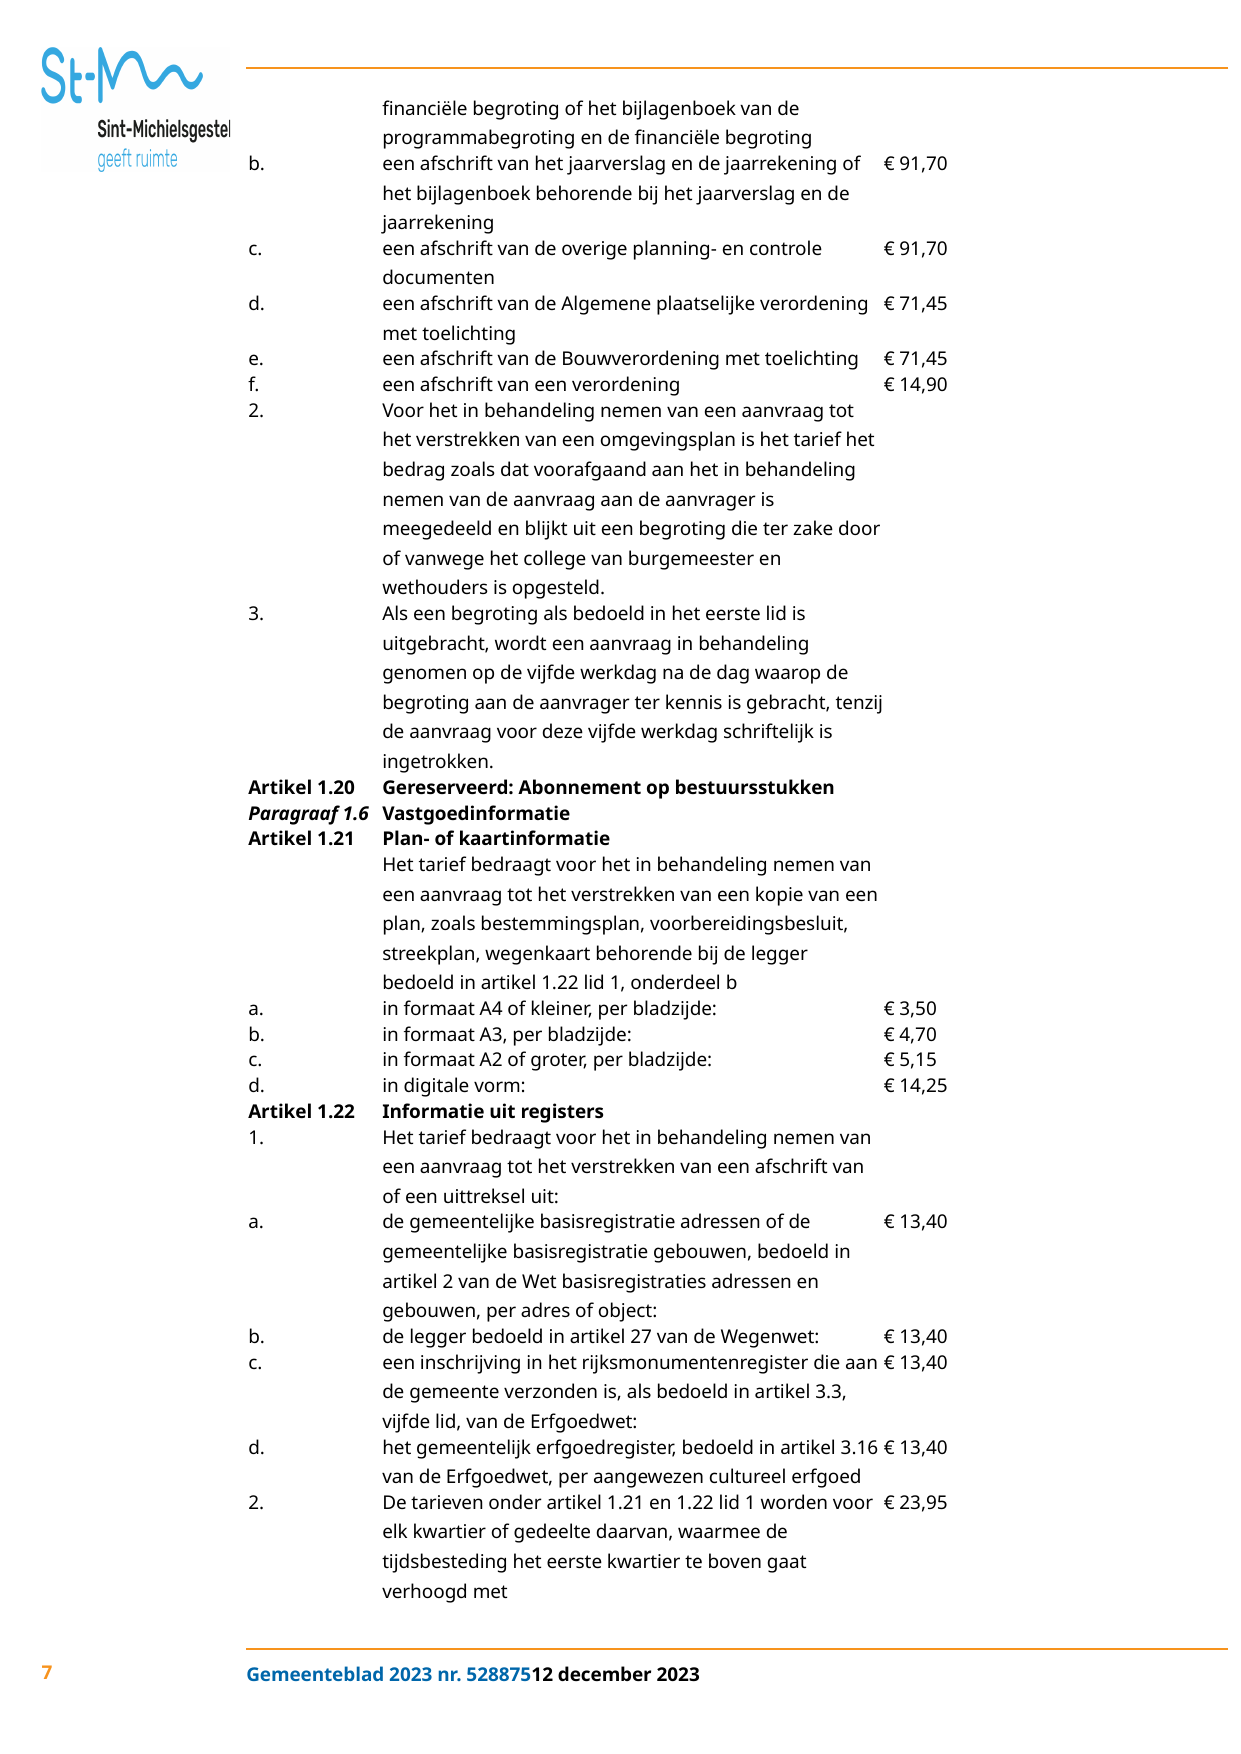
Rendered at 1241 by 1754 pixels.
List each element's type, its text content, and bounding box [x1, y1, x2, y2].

table_cell € 5,15 [884, 1047, 1152, 1072]
table_cell a. [248, 995, 382, 1021]
table_cell Paragraaf 1.6 [248, 800, 382, 825]
table_cell 2. [248, 1489, 382, 1604]
table_cell Informatie uit registers [382, 1098, 883, 1124]
picture [41, 47, 231, 172]
table_cell een afschrift van de overige planning- en controle documenten [382, 235, 883, 290]
table_cell [884, 397, 1152, 600]
table_cell [884, 851, 1152, 995]
table_cell Artikel 1.21 [248, 825, 382, 851]
table_cell b. [248, 150, 382, 235]
table_cell € 3,50 [884, 995, 1152, 1021]
table_cell c. [248, 1349, 382, 1434]
table_cell b. [248, 1021, 382, 1047]
table_cell Het tarief bedraagt voor het in behandeling nemen van een aanvraag tot het verstrekken van een afschrift van of een uittreksel uit: [382, 1124, 883, 1209]
table_cell 2. [248, 397, 382, 600]
table_cell [884, 95, 1152, 150]
table_cell b. [248, 1323, 382, 1349]
table_cell in formaat A4 of kleiner, per bladzijde: [382, 995, 883, 1021]
table_cell [884, 1124, 1152, 1209]
table_cell Artikel 1.20 [248, 774, 382, 800]
table_cell 1. [248, 1124, 382, 1209]
table_cell € 13,40 [884, 1349, 1152, 1434]
table_cell Plan- of kaartinformatie [382, 825, 883, 851]
table_cell [884, 774, 1152, 800]
table_cell Vastgoedinformatie [382, 800, 883, 825]
table_cell een inschrijving in het rijksmonumentenregister die aan de gemeente verzonden is, als bedoeld in artikel 3.3, vijfde lid, van de Erfgoedwet: [382, 1349, 883, 1434]
table_cell [884, 1098, 1152, 1124]
table_cell € 91,70 [884, 235, 1152, 290]
table_cell € 14,90 [884, 371, 1152, 397]
table_cell [884, 600, 1152, 774]
table_cell een afschrift van de Algemene plaatselijke verordening met toelichting [382, 290, 883, 346]
table_cell 3. [248, 600, 382, 774]
table_cell Als een begroting als bedoeld in het eerste lid is uitgebracht, wordt een aanvraag in behandeling genomen op de vijfde werkdag na de dag waarop de begroting aan de aanvrager ter kennis is gebracht, tenzij de aanvraag voor deze vijfde werkdag schriftelijk is ingetrokken. [382, 600, 883, 774]
table_cell in formaat A3, per bladzijde: [382, 1021, 883, 1047]
table_cell € 4,70 [884, 1021, 1152, 1047]
table_cell De tarieven onder artikel 1.21 en 1.22 lid 1 worden voor elk kwartier of gedeelte daarvan, waarmee de tijdsbesteding het eerste kwartier te boven gaat verhoogd met [382, 1489, 883, 1604]
table_cell [248, 95, 382, 150]
table_cell de gemeentelijke basisregistratie adressen of de gemeentelijke basisregistratie gebouwen, bedoeld in artikel 2 van de Wet basisregistraties adressen en gebouwen, per adres of object: [382, 1209, 883, 1323]
table_cell a. [248, 1209, 382, 1323]
table_cell e. [248, 346, 382, 371]
table_cell in digitale vorm: [382, 1073, 883, 1098]
table_cell een afschrift van het jaarverslag en de jaarrekening of het bijlagenboek behorende bij het jaarverslag en de jaarrekening [382, 150, 883, 235]
table_cell een afschrift van de Bouwverordening met toelichting [382, 346, 883, 371]
table_cell [248, 851, 382, 995]
table_cell een afschrift van een verordening [382, 371, 883, 397]
table_cell de legger bedoeld in artikel 27 van de Wegenwet: [382, 1323, 883, 1349]
table_cell c. [248, 1047, 382, 1072]
table_cell d. [248, 290, 382, 346]
table_cell Gereserveerd: Abonnement op bestuursstukken [382, 774, 883, 800]
table_cell € 23,95 [884, 1489, 1152, 1604]
table_cell d. [248, 1434, 382, 1489]
table_cell Het tarief bedraagt voor het in behandeling nemen van een aanvraag tot het verstrekken van een kopie van een plan, zoals bestemmingsplan, voorbereidingsbesluit, streekplan, wegenkaart behorende bij de legger bedoeld in artikel 1.22 lid 1, onderdeel b [382, 851, 883, 995]
table_cell Voor het in behandeling nemen van een aanvraag tot het verstrekken van een omgevingsplan is het tarief het bedrag zoals dat voorafgaand aan het in behandeling nemen van de aanvraag aan de aanvrager is meegedeeld en blijkt uit een begroting die ter zake door of vanwege het college van burgemeester en wethouders is opgesteld. [382, 397, 883, 600]
table_cell € 71,45 [884, 346, 1152, 371]
table_cell financiële begroting of het bijlagenboek van de programmabegroting en de financiële begroting [382, 95, 883, 150]
table_cell [884, 800, 1152, 825]
table_cell c. [248, 235, 382, 290]
table_cell € 13,40 [884, 1209, 1152, 1323]
table_cell [884, 825, 1152, 851]
table_cell € 71,45 [884, 290, 1152, 346]
table_cell € 13,40 [884, 1434, 1152, 1489]
table_cell d. [248, 1073, 382, 1098]
table_cell € 91,70 [884, 150, 1152, 235]
table_cell f. [248, 371, 382, 397]
table_cell in formaat A2 of groter, per bladzijde: [382, 1047, 883, 1072]
table_cell Artikel 1.22 [248, 1098, 382, 1124]
table_cell € 14,25 [884, 1073, 1152, 1098]
table_cell € 13,40 [884, 1323, 1152, 1349]
table_cell het gemeentelijk erfgoedregister, bedoeld in artikel 3.16 van de Erfgoedwet, per aangewezen cultureel erfgoed [382, 1434, 883, 1489]
